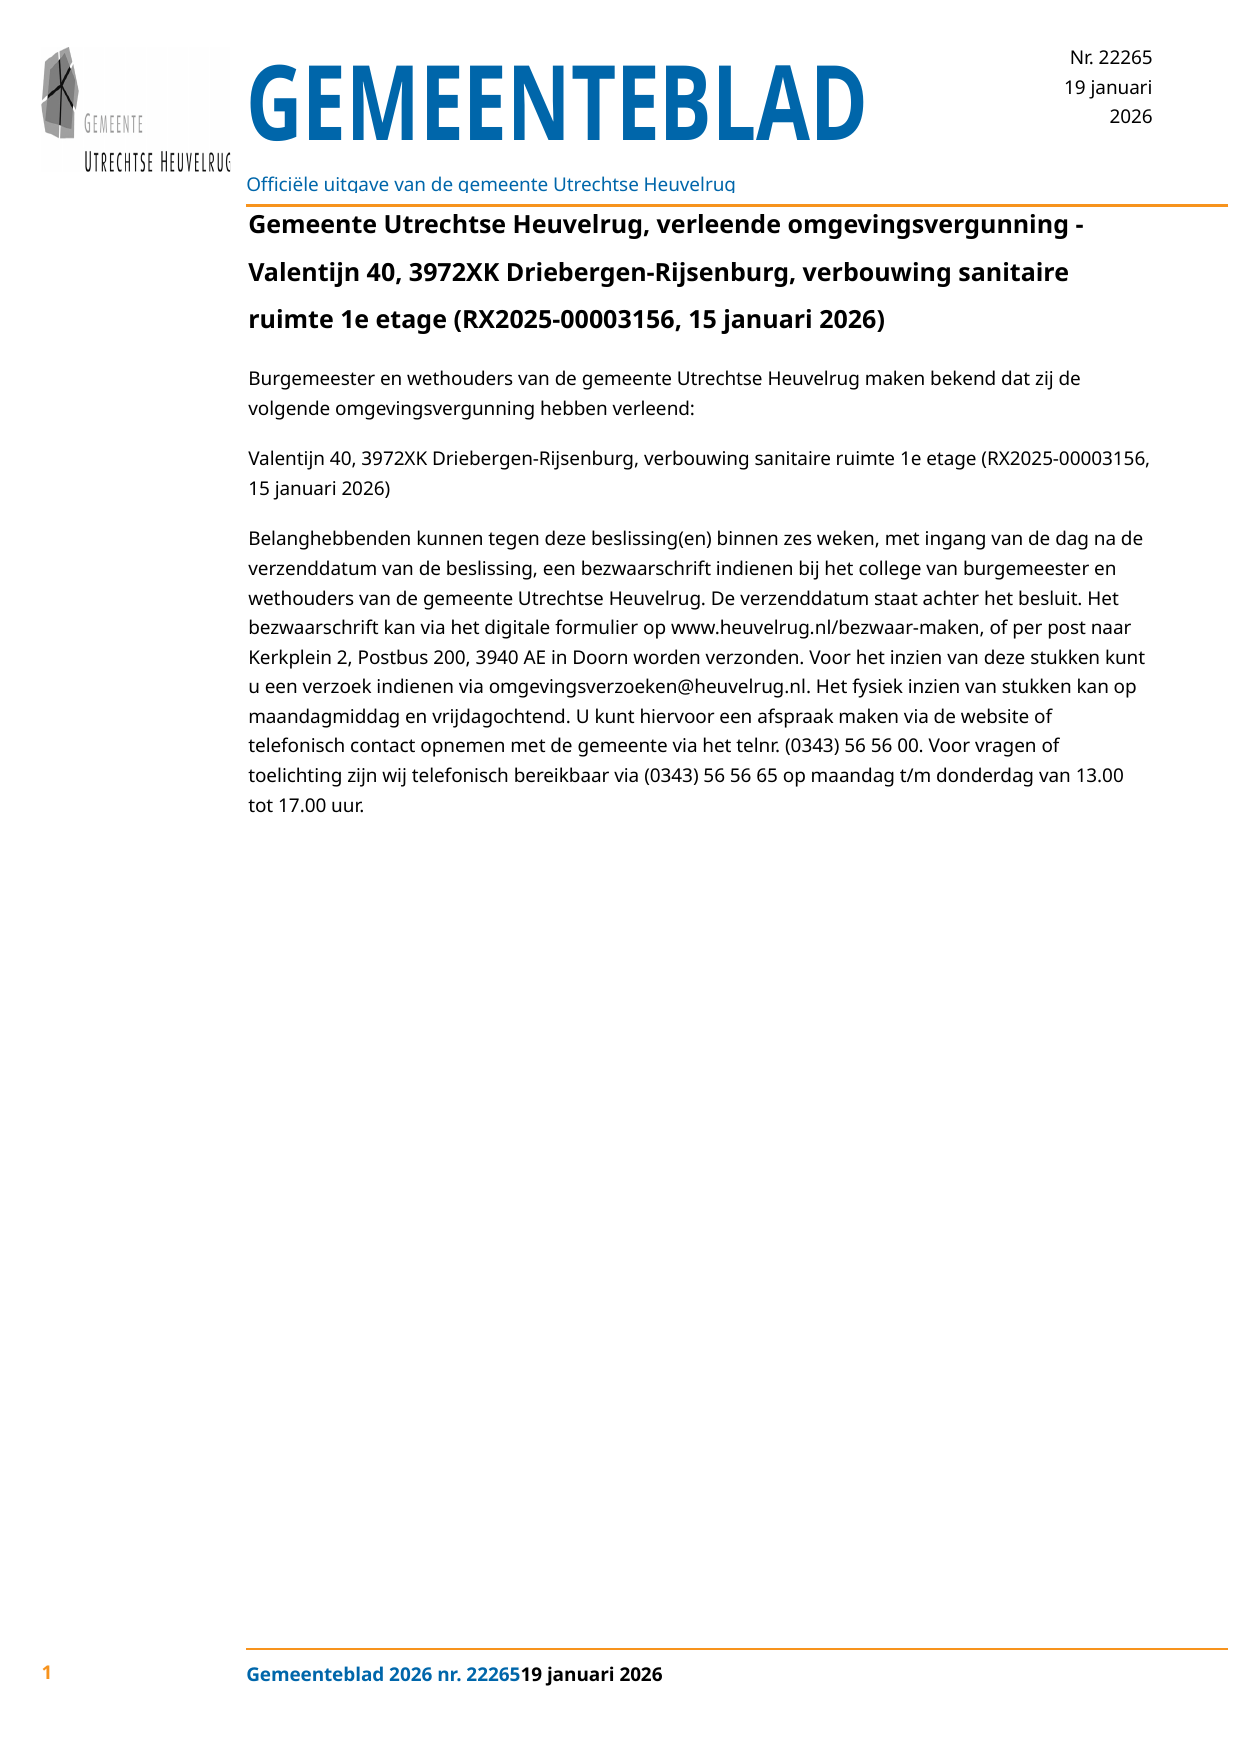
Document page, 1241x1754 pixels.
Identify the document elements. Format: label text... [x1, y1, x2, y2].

text Burgemeester en wethouders van de gemeente Utrechtse Heuvelrug maken bekend dat zij de volgende omgevingsvergunning hebben verleend: [248, 366, 1152, 421]
text Gemeente Utrechtse Heuvelrug, verleende omgevingsvergunning - Valentijn 40, 3972XK Driebergen-Rijsenburg, verbouwing sanitaire ruimte 1e etage (RX2025-00003156, 15 januari 2026) [248, 207, 1152, 336]
text Valentijn 40, 3972XK Driebergen-Rijsenburg, verbouwing sanitaire ruimte 1e etage (RX2025-00003156, 15 januari 2026) [248, 446, 1152, 501]
text Belanghebbenden kunnen tegen deze beslissing(en) binnen zes weken, met ingang van de dag na de verzenddatum van de beslissing, een bezwaarschrift indienen bij het college van burgemeester en wethouders van de gemeente Utrechtse Heuvelrug. De verzenddatum staat achter het besluit. Het bezwaarschrift kan via het digitale formulier op www.heuvelrug.nl/bezwaar-maken, of per post naar Kerkplein 2, Postbus 200, 3940 AE in Doorn worden verzonden. Voor het inzien van deze stukken kunt u een verzoek indienen via omgevingsverzoeken@heuvelrug.nl. Het fysiek inzien van stukken kan op maandagmiddag en vrijdagochtend. U kunt hiervoor een afspraak maken via de website of telefonisch contact opnemen met de gemeente via het telnr. (0343) 56 56 00. Voor vragen of toelichting zijn wij telefonisch bereikbaar via (0343) 56 56 65 op maandag t/m donderdag van 13.00 tot 17.00 uur. [248, 526, 1152, 817]
picture [41, 47, 231, 172]
